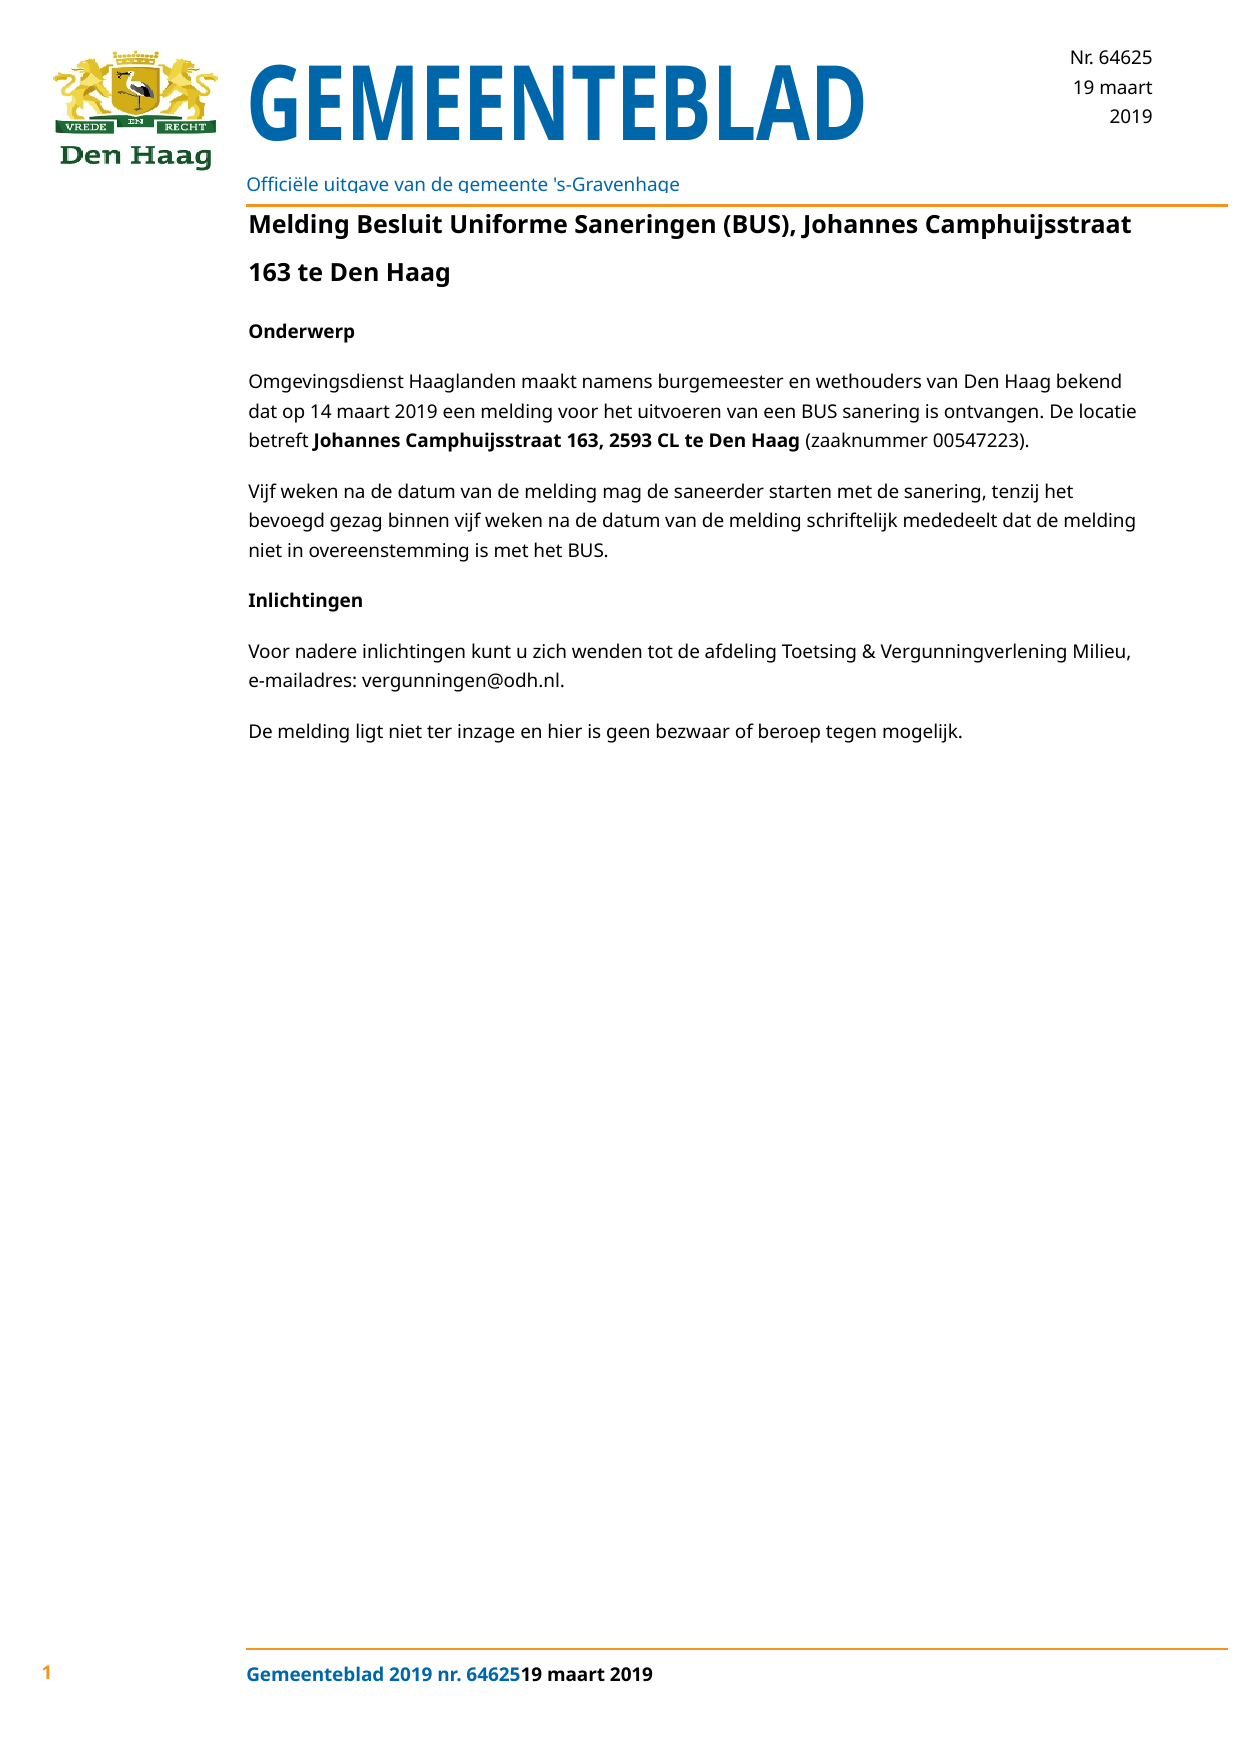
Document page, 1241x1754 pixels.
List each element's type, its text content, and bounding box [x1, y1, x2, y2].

text Omgevingsdienst Haaglanden maakt namens burgemeester en wethouders van Den Haag bekend dat op 14 maart 2019 een melding voor het uitvoeren van een BUS sanering is ontvangen. De locatie betreft Johannes Camphuijsstraat 163, 2593 CL te Den Haag (zaaknummer 00547223). [248, 368, 1152, 453]
text Voor nadere inlichtingen kunt u zich wenden tot de afdeling Toetsing & Vergunningverlening Milieu, e-mailadres: vergunningen@odh.nl. [248, 638, 1152, 693]
text Onderwerp [248, 318, 1152, 344]
text De melding ligt niet ter inzage en hier is geen bezwaar of beroep tegen mogelijk. [248, 718, 1152, 744]
text Vijf weken na de datum van de melding mag de saneerder starten met de sanering, tenzij het bevoegd gezag binnen vijf weken na de datum van de melding schriftelijk mededeelt dat de melding niet in overeenstemming is met het BUS. [248, 478, 1152, 563]
text Melding Besluit Uniforme Saneringen (BUS), Johannes Camphuijsstraat 163 te Den Haag [248, 207, 1152, 288]
picture [41, 47, 231, 172]
text Inlichtingen [248, 587, 1152, 613]
